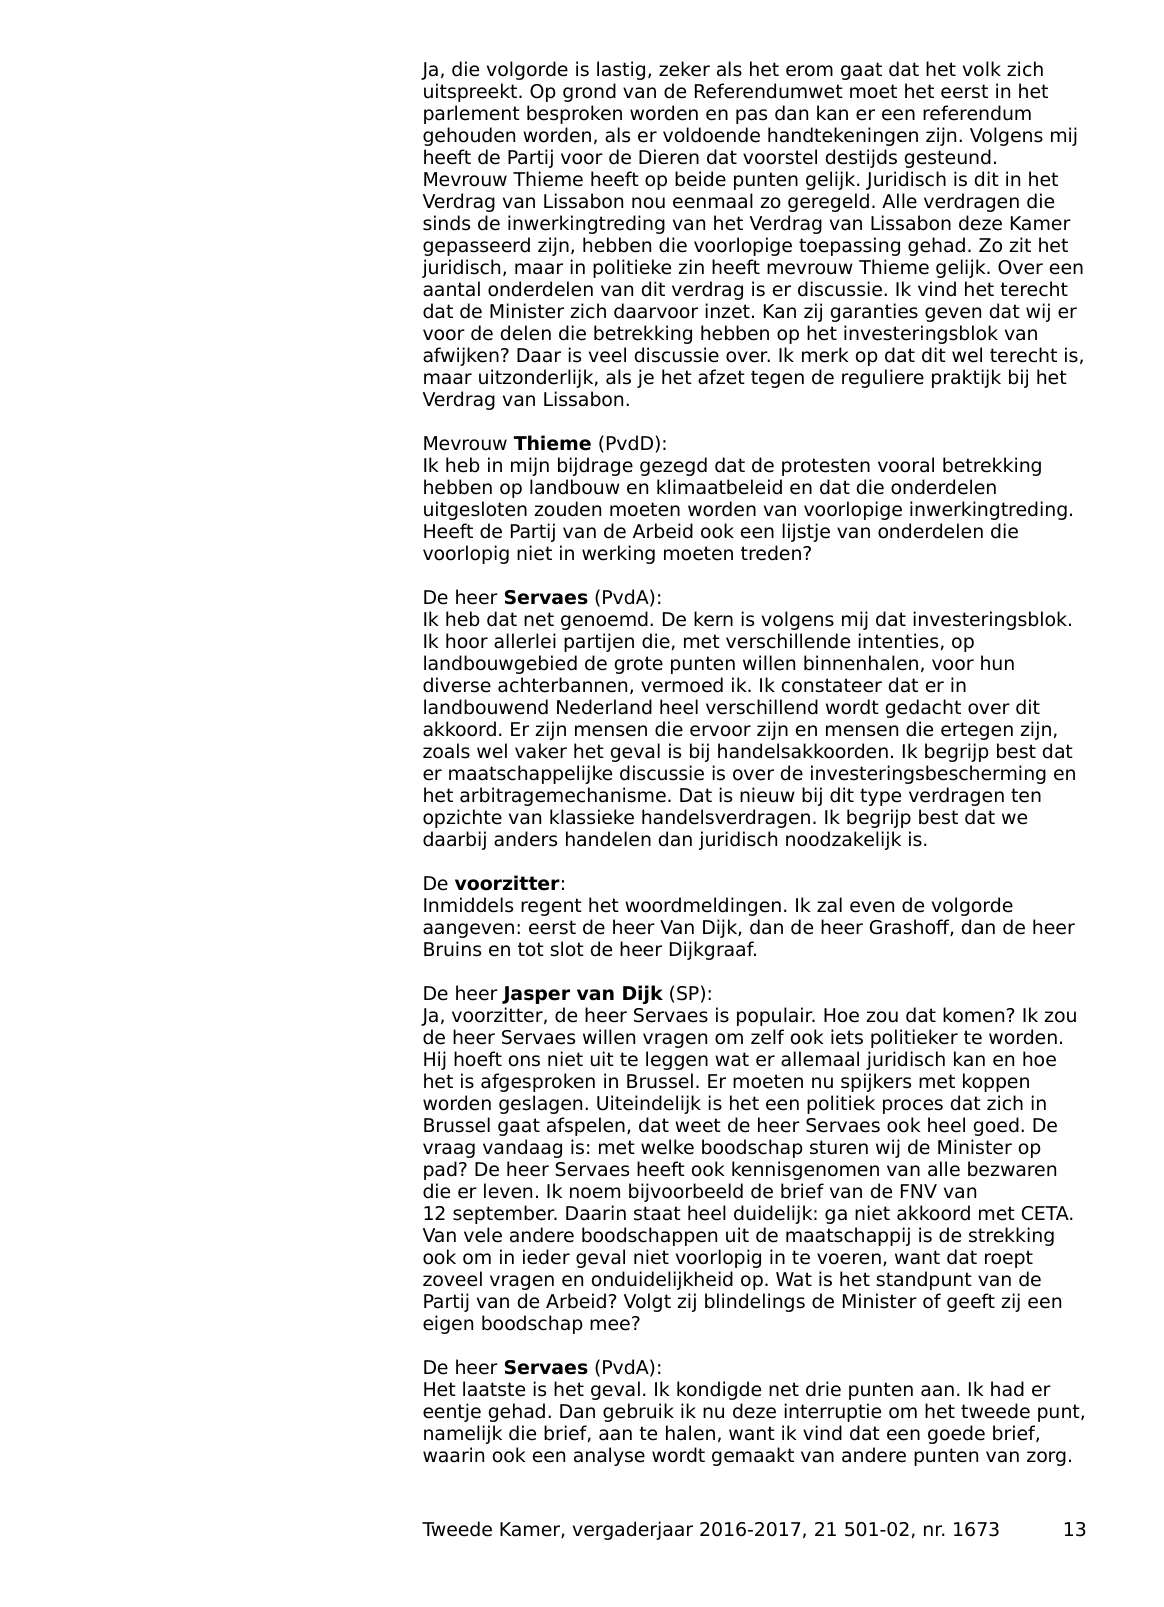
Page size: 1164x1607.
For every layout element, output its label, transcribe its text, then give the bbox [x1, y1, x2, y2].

text De heer Servaes (PvdA): [422, 587, 1087, 609]
text De heer Servaes (PvdA): [422, 1357, 1087, 1379]
text Ik heb dat net genoemd. De kern is volgens mij dat investeringsblok. Ik hoor allerlei partijen die, met verschillende intenties, op landbouwgebied de grote punten willen binnenhalen, voor hun diverse achterbannen, vermoed ik. Ik constateer dat er in landbouwend Nederland heel verschillend wordt gedacht over dit akkoord. Er zijn mensen die ervoor zijn en mensen die ertegen zijn, zoals wel vaker het geval is bij handelsakkoorden. Ik begrijp best dat er maatschappelijke discussie is over de investeringsbescherming en het arbitragemechanisme. Dat is nieuw bij dit type verdragen ten opzichte van klassieke handelsverdragen. Ik begrijp best dat we daarbij anders handelen dan juridisch noodzakelijk is. [422, 609, 1087, 851]
text Ja, die volgorde is lastig, zeker als het erom gaat dat het volk zich uitspreekt. Op grond van de Referendumwet moet het eerst in het parlement besproken worden en pas dan kan er een referendum gehouden worden, als er voldoende handtekeningen zijn. Volgens mij heeft de Partij voor de Dieren dat voorstel destijds gesteund. Mevrouw Thieme heeft op beide punten gelijk. Juridisch is dit in het Verdrag van Lissabon nou eenmaal zo geregeld. Alle verdragen die sinds de inwerkingtreding van het Verdrag van Lissabon deze Kamer gepasseerd zijn, hebben die voorlopige toepassing gehad. Zo zit het juridisch, maar in politieke zin heeft mevrouw Thieme gelijk. Over een aantal onderdelen van dit verdrag is er discussie. Ik vind het terecht dat de Minister zich daarvoor inzet. Kan zij garanties geven dat wij er voor de delen die betrekking hebben op het investeringsblok van afwijken? Daar is veel discussie over. Ik merk op dat dit wel terecht is, maar uitzonderlijk, als je het afzet tegen de reguliere praktijk bij het Verdrag van Lissabon. [422, 59, 1087, 411]
text De voorzitter: [422, 873, 1087, 895]
text Inmiddels regent het woordmeldingen. Ik zal even de volgorde aangeven: eerst de heer Van Dijk, dan de heer Grashoff, dan de heer Bruins en tot slot de heer Dijkgraaf. [422, 895, 1087, 961]
text Ik heb in mijn bijdrage gezegd dat de protesten vooral betrekking hebben op landbouw en klimaatbeleid en dat die onderdelen uitgesloten zouden moeten worden van voorlopige inwerkingtreding. Heeft de Partij van de Arbeid ook een lijstje van onderdelen die voorlopig niet in werking moeten treden? [422, 455, 1087, 565]
text Het laatste is het geval. Ik kondigde net drie punten aan. Ik had er eentje gehad. Dan gebruik ik nu deze interruptie om het tweede punt, namelijk die brief, aan te halen, want ik vind dat een goede brief, waarin ook een analyse wordt gemaakt van andere punten van zorg. [422, 1379, 1087, 1467]
text Ja, voorzitter, de heer Servaes is populair. Hoe zou dat komen? Ik zou de heer Servaes willen vragen om zelf ook iets politieker te worden. Hij hoeft ons niet uit te leggen wat er allemaal juridisch kan en hoe het is afgesproken in Brussel. Er moeten nu spijkers met koppen worden geslagen. Uiteindelijk is het een politiek proces dat zich in Brussel gaat afspelen, dat weet de heer Servaes ook heel goed. De vraag vandaag is: met welke boodschap sturen wij de Minister op pad? De heer Servaes heeft ook kennisgenomen van alle bezwaren die er leven. Ik noem bijvoorbeeld de brief van de FNV van 12 september. Daarin staat heel duidelijk: ga niet akkoord met CETA. Van vele andere boodschappen uit de maatschappij is de strekking ook om in ieder geval niet voorlopig in te voeren, want dat roept zoveel vragen en onduidelijkheid op. Wat is het standpunt van de Partij van de Arbeid? Volgt zij blindelings de Minister of geeft zij een eigen boodschap mee? [422, 1005, 1087, 1335]
text De heer Jasper van Dijk (SP): [422, 983, 1087, 1005]
text Mevrouw Thieme (PvdD): [422, 433, 1087, 455]
